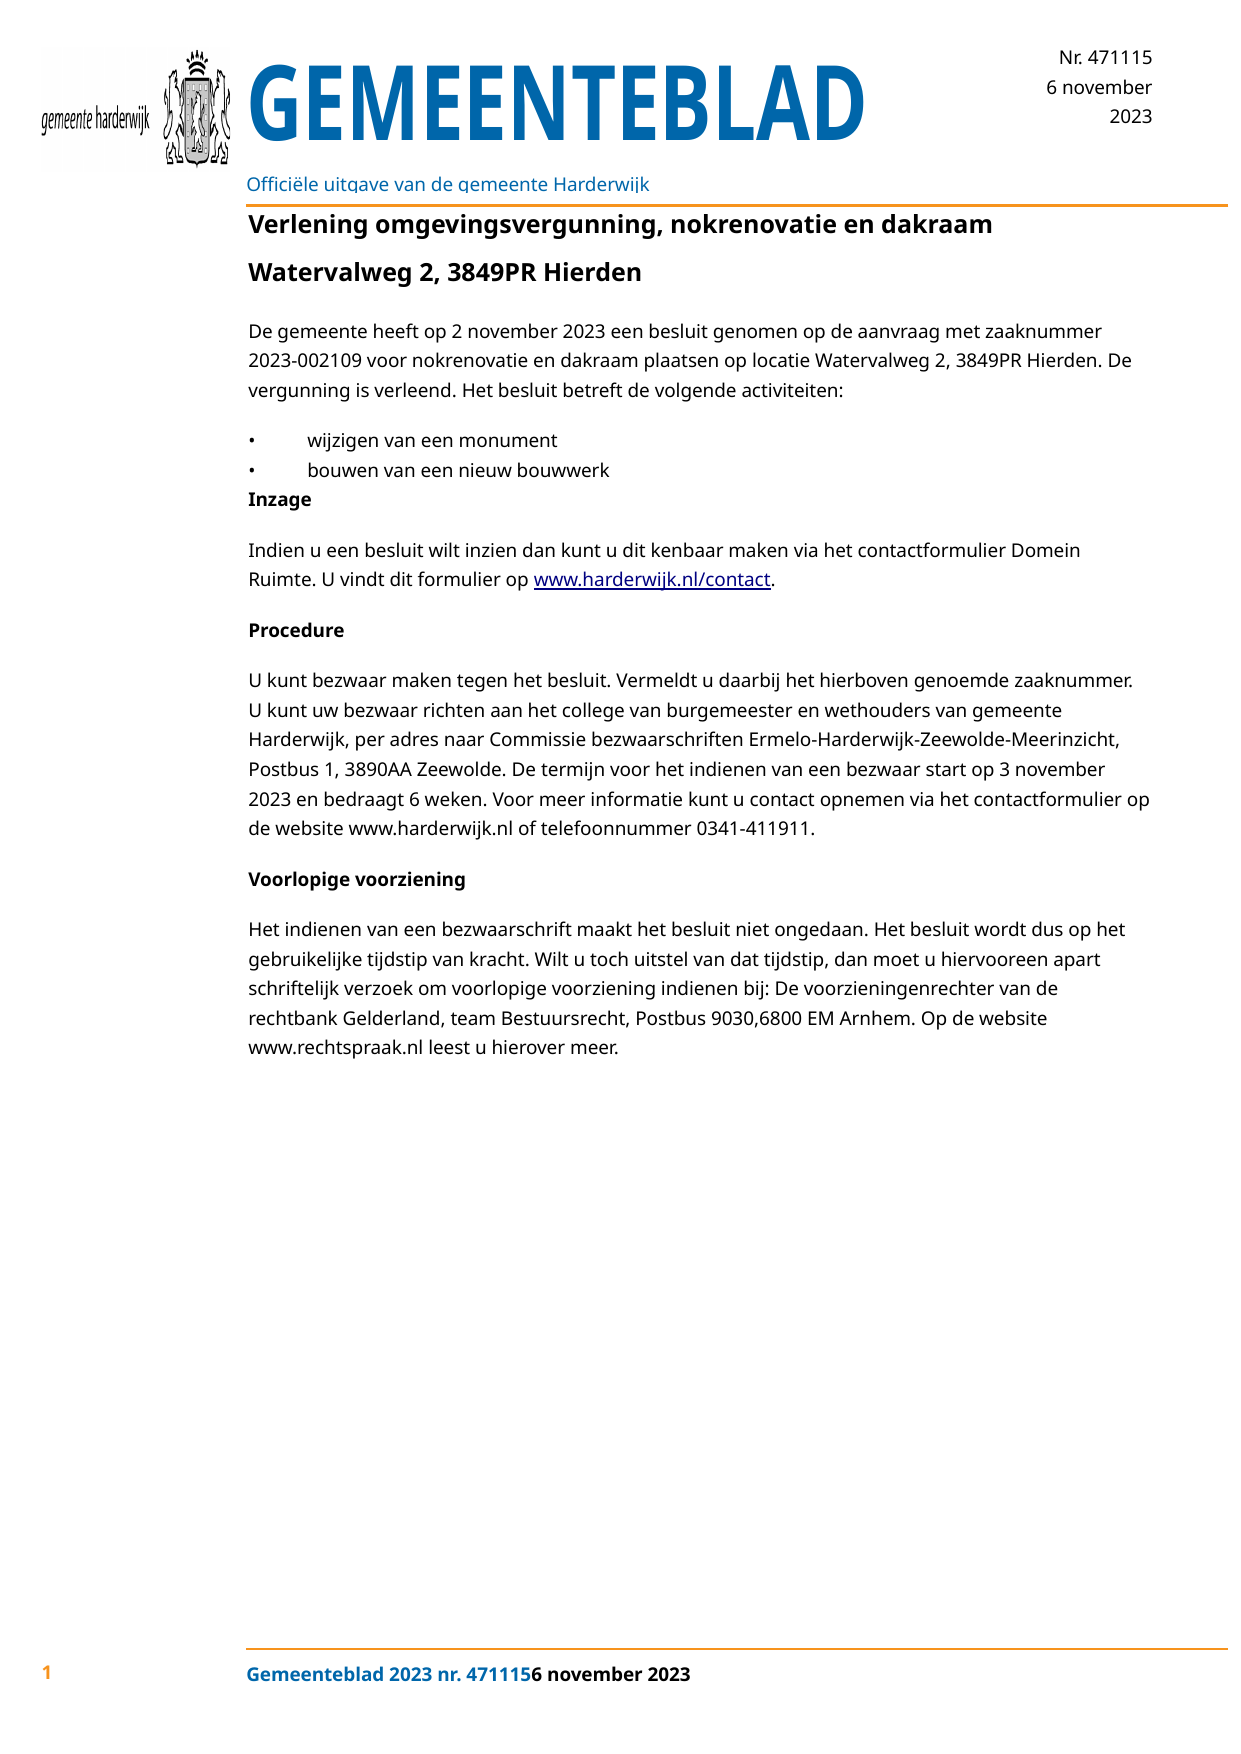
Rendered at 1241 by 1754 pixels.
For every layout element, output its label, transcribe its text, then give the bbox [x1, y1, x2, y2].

text Het indienen van een bezwaarschrift maakt het besluit niet ongedaan. Het besluit wordt dus op het gebruikelijke tijdstip van kracht. Wilt u toch uitstel van dat tijdstip, dan moet u hiervooreen apart schriftelijk verzoek om voorlopige voorziening indienen bij: De voorzieningenrechter van de rechtbank Gelderland, team Bestuursrecht, Postbus 9030,6800 EM Arnhem. Op de website www.rechtspraak.nl leest u hierover meer. [248, 916, 1152, 1060]
text Indien u een besluit wilt inzien dan kunt u dit kenbaar maken via het contactformulier Domein Ruimte. U vindt dit formulier op www.harderwijk.nl/contact. [248, 537, 1152, 592]
text De gemeente heeft op 2 november 2023 een besluit genomen op de aanvraag met zaaknummer 2023-002109 voor nokrenovatie en dakraam plaatsen op locatie Watervalweg 2, 3849PR Hierden. De vergunning is verleend. Het besluit betreft de volgende activiteiten: [248, 318, 1152, 403]
text Voorlopige voorziening [248, 866, 1152, 892]
text Verlening omgevingsvergunning, nokrenovatie en dakraam Watervalweg 2, 3849PR Hierden [248, 207, 1152, 288]
text Procedure [248, 617, 1152, 643]
list bouwen van een nieuw bouwwerk [248, 457, 1152, 483]
picture [41, 47, 231, 172]
list wijzigen van een monument [248, 427, 1152, 453]
text U kunt bezwaar maken tegen het besluit. Vermeldt u daarbij het hierboven genoemde zaaknummer. U kunt uw bezwaar richten aan het college van burgemeester en wethouders van gemeente Harderwijk, per adres naar Commissie bezwaarschriften Ermelo-Harderwijk-Zeewolde-Meerinzicht, Postbus 1, 3890AA Zeewolde. De termijn voor het indienen van een bezwaar start op 3 november 2023 en bedraagt 6 weken. Voor meer informatie kunt u contact opnemen via het contactformulier op de website www.harderwijk.nl of telefoonnummer 0341-411911. [248, 667, 1152, 841]
text Inzage [248, 487, 1152, 512]
